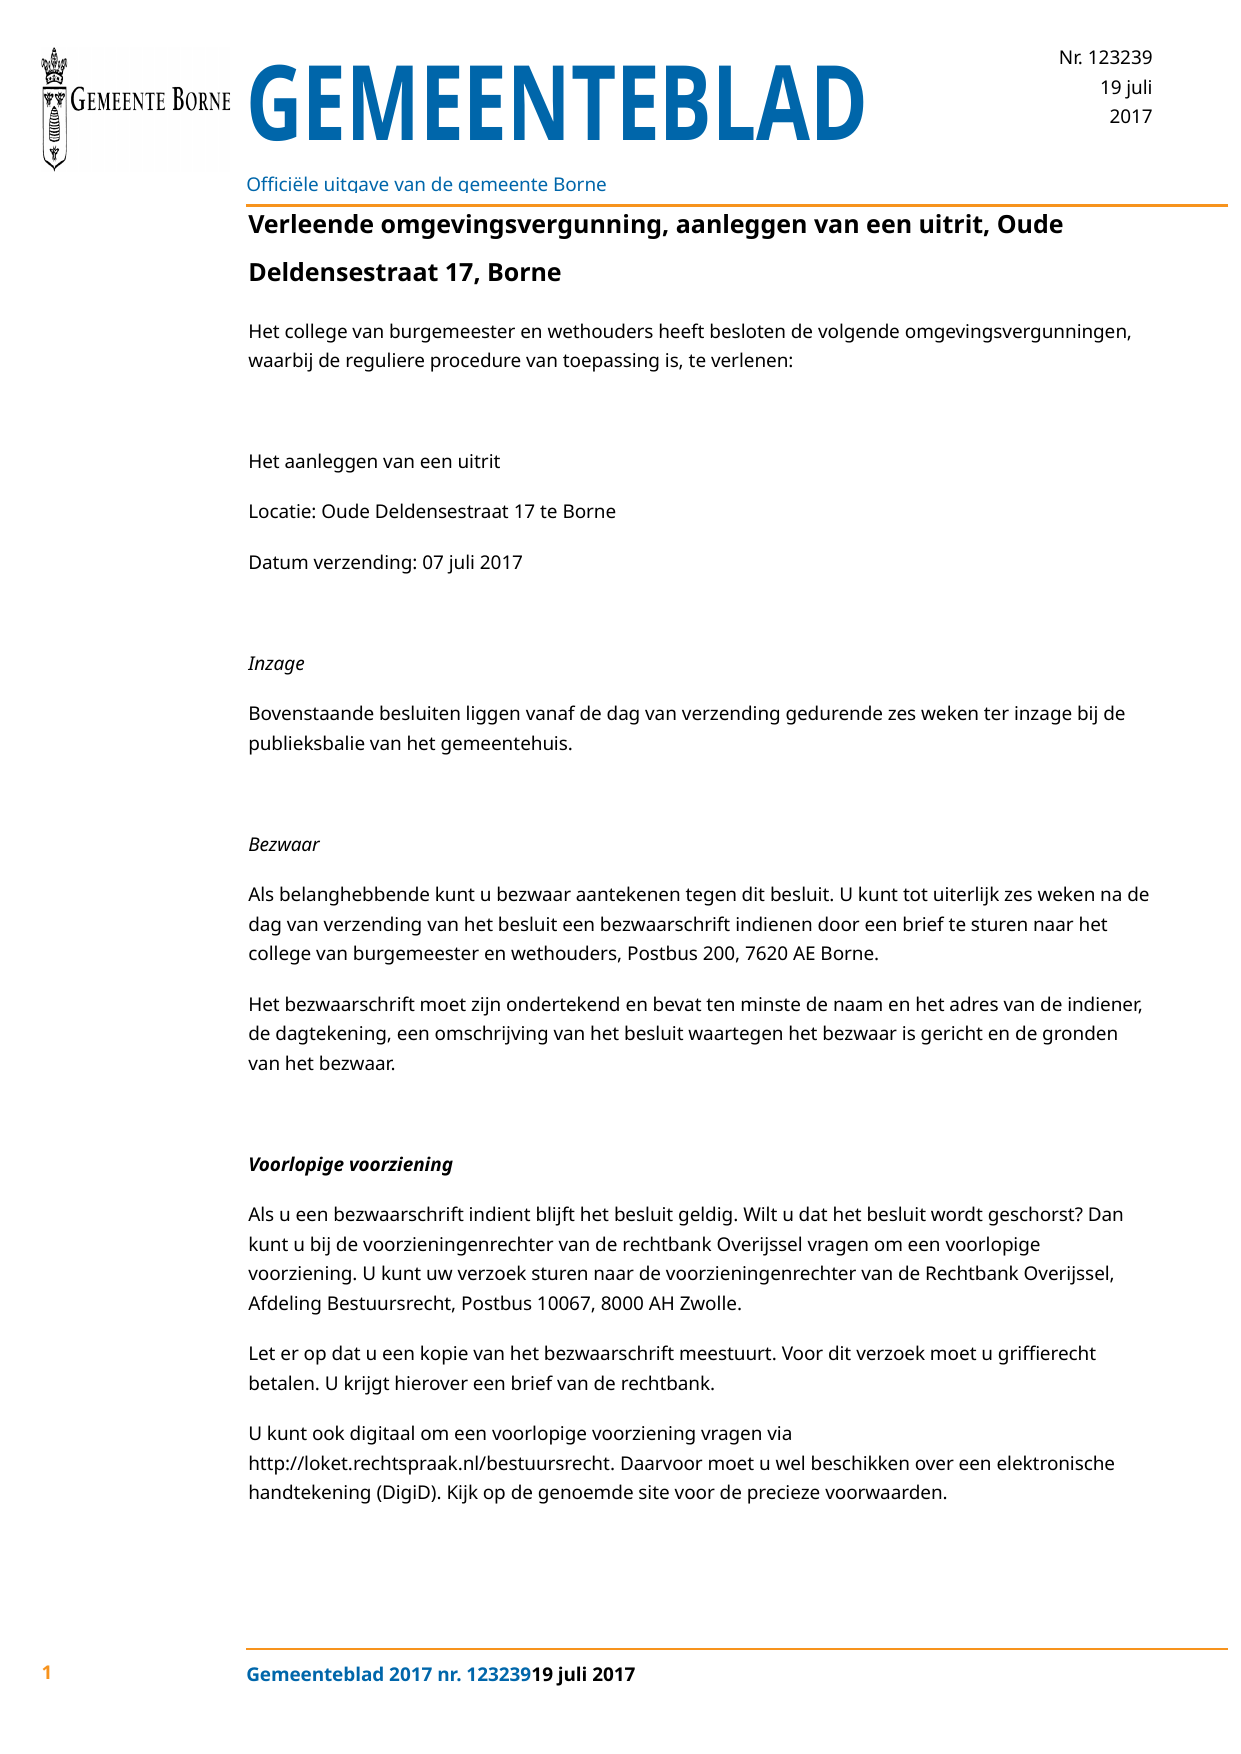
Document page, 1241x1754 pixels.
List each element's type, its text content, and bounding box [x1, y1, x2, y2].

text Het aanleggen van een uitrit [248, 448, 1152, 474]
text Verleende omgevingsvergunning, aanleggen van een uitrit, Oude Deldensestraat 17, Borne [248, 207, 1152, 288]
text Let er op dat u een kopie van het bezwaarschrift meestuurt. Voor dit verzoek moet u griffierecht betalen. U krijgt hierover een brief van de rechtbank. [248, 1340, 1152, 1396]
text Het bezwaarschrift moet zijn ondertekend en bevat ten minste de naam en het adres van de indiener, de dagtekening, een omschrijving van het besluit waartegen het bezwaar is gericht en de gronden van het bezwaar. [248, 991, 1152, 1076]
text Bezwaar [248, 831, 1152, 857]
text Locatie: Oude Deldensestraat 17 te Borne [248, 499, 1152, 524]
text Als u een bezwaarschrift indient blijft het besluit geldig. Wilt u dat het besluit wordt geschorst? Dan kunt u bij de voorzieningenrechter van de rechtbank Overijssel vragen om een voorlopige voorziening. U kunt uw verzoek sturen naar de voorzieningenrechter van de Rechtbank Overijssel, Afdeling Bestuursrecht, Postbus 10067, 8000 AH Zwolle. [248, 1201, 1152, 1316]
picture [41, 47, 231, 172]
text Inzage [248, 650, 1152, 676]
text Als belanghebbende kunt u bezwaar aantekenen tegen dit besluit. U kunt tot uiterlijk zes weken na de dag van verzending van het besluit een bezwaarschrift indienen door een brief te sturen naar het college van burgemeester en wethouders, Postbus 200, 7620 AE Borne. [248, 881, 1152, 966]
text Het college van burgemeester en wethouders heeft besloten de volgende omgevingsvergunningen, waarbij de reguliere procedure van toepassing is, te verlenen: [248, 318, 1152, 373]
text Bovenstaande besluiten liggen vanaf de dag van verzending gedurende zes weken ter inzage bij de publieksbalie van het gemeentehuis. [248, 700, 1152, 756]
text U kunt ook digitaal om een voorlopige voorziening vragen via http://loket.rechtspraak.nl/bestuursrecht. Daarvoor moet u wel beschikken over een elektronische handtekening (DigiD). Kijk op de genoemde site voor de precieze voorwaarden. [248, 1420, 1152, 1505]
text Voorlopige voorziening [248, 1151, 1152, 1177]
text Datum verzending: 07 juli 2017 [248, 549, 1152, 575]
